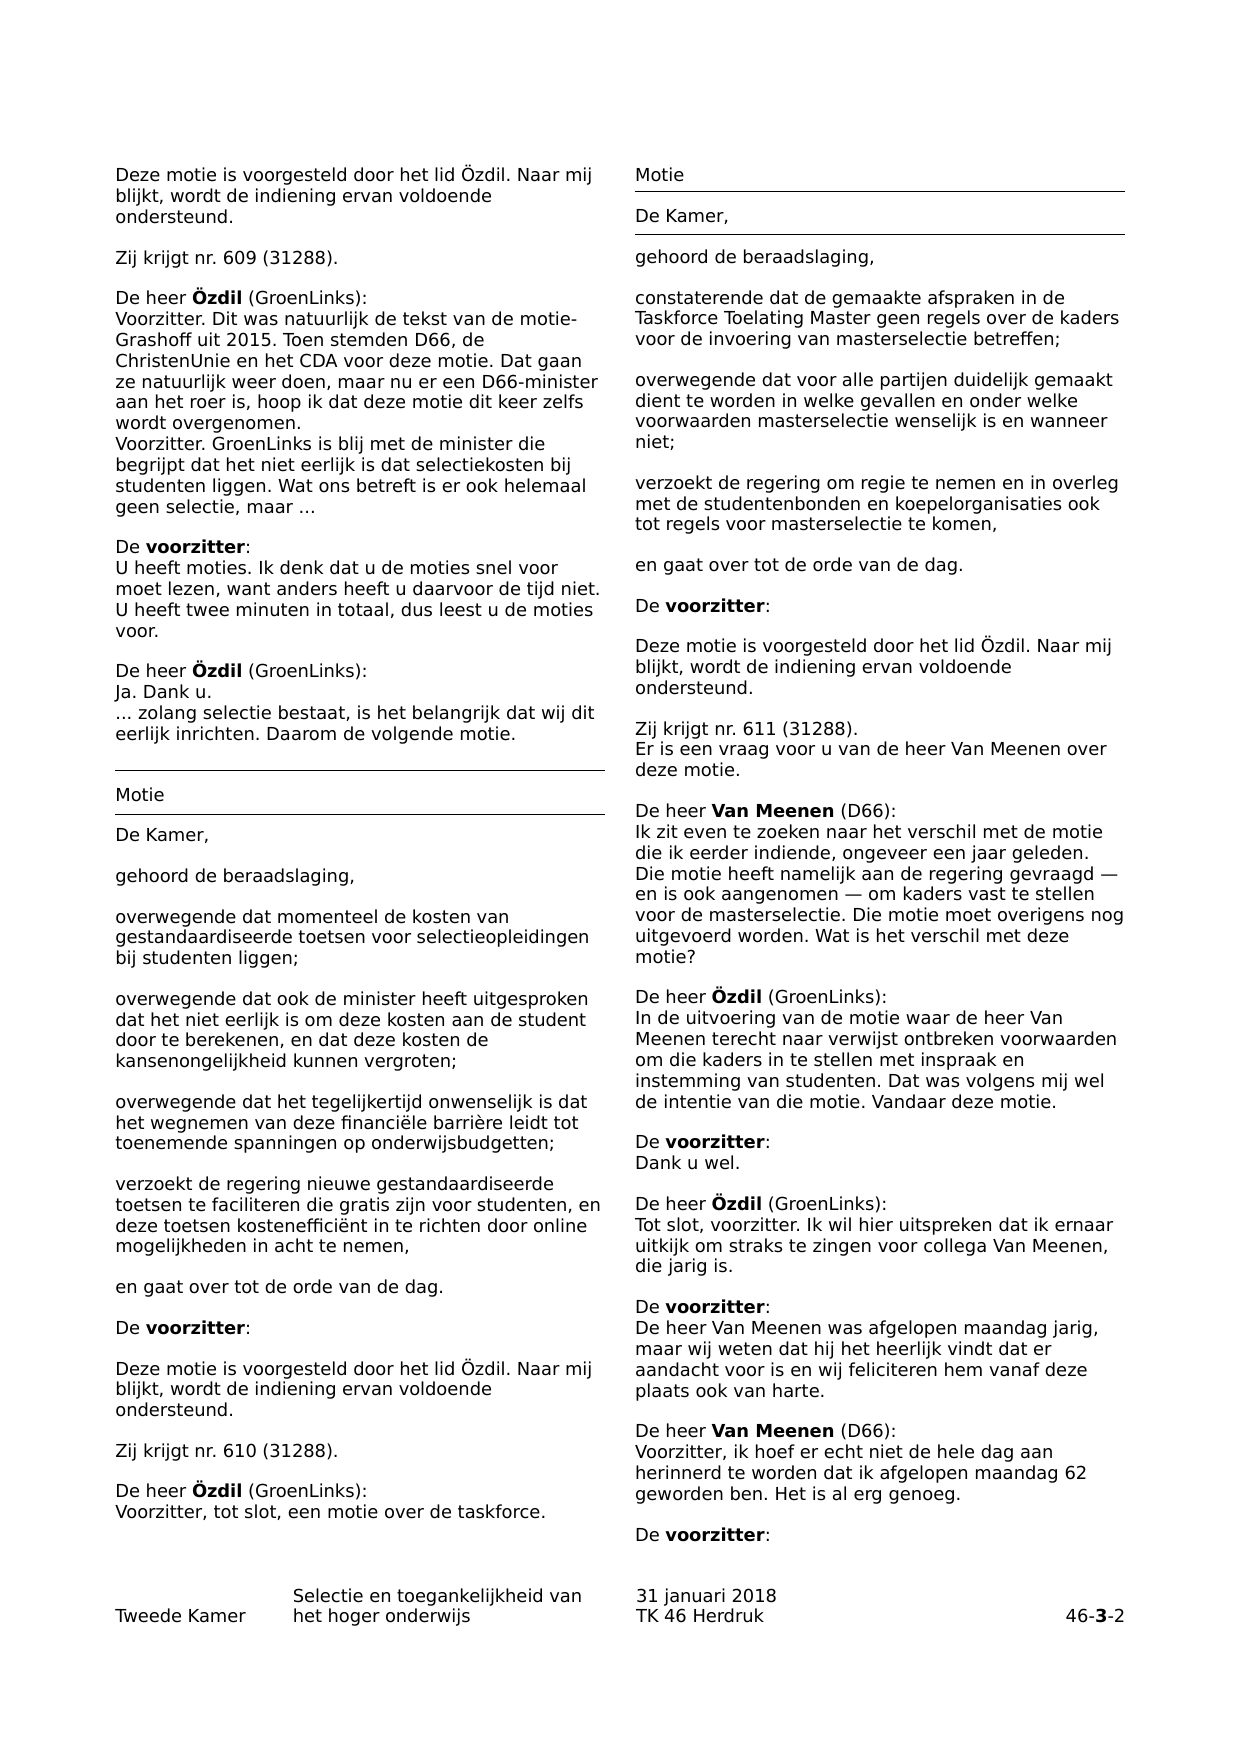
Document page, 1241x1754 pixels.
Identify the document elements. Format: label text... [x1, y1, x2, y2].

text Zij krijgt nr. 610 (31288). [115, 1441, 605, 1461]
text De voorzitter: [115, 537, 605, 558]
text De heer Özdil (GroenLinks): [635, 987, 1125, 1008]
text Motie [635, 165, 1125, 186]
text Zij krijgt nr. 609 (31288). [115, 247, 605, 268]
text Deze motie is voorgesteld door het lid Özdil. Naar mij blijkt, wordt de indiening ervan voldoende ondersteund. [635, 636, 1125, 698]
text verzoekt de regering om regie te nemen en in overleg met de studentenbonden en koepelorganisaties ook tot regels voor masterselectie te komen, [635, 473, 1125, 535]
text Deze motie is voorgesteld door het lid Özdil. Naar mij blijkt, wordt de indiening ervan voldoende ondersteund. [115, 1358, 605, 1421]
text De voorzitter: [635, 1524, 1125, 1545]
text Zij krijgt nr. 611 (31288). [635, 718, 1125, 739]
text De voorzitter: [635, 1132, 1125, 1153]
text gehoord de beraadslaging, [115, 866, 605, 887]
text Voorzitter. GroenLinks is blij met de minister die begrijpt dat het niet eerlijk is dat selectiekosten bij studenten liggen. Wat ons betreft is er ook helemaal geen selectie, maar ... [115, 434, 605, 517]
text ... zolang selectie bestaat, is het belangrijk dat wij dit eerlijk inrichten. Daarom de volgende motie. [115, 703, 605, 744]
text Deze motie is voorgesteld door het lid Özdil. Naar mij blijkt, wordt de indiening ervan voldoende ondersteund. [115, 165, 605, 227]
text De voorzitter: [635, 596, 1125, 616]
text De voorzitter: [115, 1318, 605, 1338]
text In de uitvoering van de motie waar de heer Van Meenen terecht naar verwijst ontbreken voorwaarden om die kaders in te stellen met inspraak en instemming van studenten. Dat was volgens mij wel de intentie van die motie. Vandaar deze motie. [635, 1008, 1125, 1112]
text constaterende dat de gemaakte afspraken in de Taskforce Toelating Master geen regels over de kaders voor de invoering van masterselectie betreffen; [635, 287, 1125, 350]
text De voorzitter: [635, 1297, 1125, 1318]
text overwegende dat voor alle partijen duidelijk gemaakt dient te worden in welke gevallen en onder welke voorwaarden masterselectie wenselijk is en wanneer niet; [635, 370, 1125, 453]
text De heer Özdil (GroenLinks): [115, 661, 605, 682]
text Voorzitter, ik hoef er echt niet de hele dag aan herinnerd te worden dat ik afgelopen maandag 62 geworden ben. Het is al erg genoeg. [635, 1442, 1125, 1504]
text Ik zit even te zoeken naar het verschil met de motie die ik eerder indiende, ongeveer een jaar geleden. Die motie heeft namelijk aan de regering gevraagd — en is ook aangenomen — om kaders vast te stellen voor de masterselectie. Die motie moet overigens nog uitgevoerd worden. Wat is het verschil met deze motie? [635, 822, 1125, 967]
text en gaat over tot de orde van de dag. [635, 555, 1125, 576]
text De heer Özdil (GroenLinks): [635, 1194, 1125, 1214]
text overwegende dat momenteel de kosten van gestandaardiseerde toetsen voor selectieopleidingen bij studenten liggen; [115, 907, 605, 969]
text De Kamer, [635, 206, 1125, 227]
text verzoekt de regering nieuwe gestandaardiseerde toetsen te faciliteren die gratis zijn voor studenten, en deze toetsen kostenefficiënt in te richten door online mogelijkheden in acht te nemen, [115, 1174, 605, 1257]
text U heeft moties. Ik denk dat u de moties snel voor moet lezen, want anders heeft u daarvoor de tijd niet. U heeft twee minuten in totaal, dus leest u de moties voor. [115, 558, 605, 641]
text De heer Van Meenen was afgelopen maandag jarig, maar wij weten dat hij het heerlijk vindt dat er aandacht voor is en wij feliciteren hem vanaf deze plaats ook van harte. [635, 1318, 1125, 1401]
text De heer Özdil (GroenLinks): [115, 288, 605, 309]
text overwegende dat het tegelijkertijd onwenselijk is dat het wegnemen van deze financiële barrière leidt tot toenemende spanningen op onderwijsbudgetten; [115, 1092, 605, 1154]
text Voorzitter. Dit was natuurlijk de tekst van de motie-Grashoff uit 2015. Toen stemden D66, de ChristenUnie en het CDA voor deze motie. Dat gaan ze natuurlijk weer doen, maar nu er een D66-minister aan het roer is, hoop ik dat deze motie dit keer zelfs wordt overgenomen. [115, 309, 605, 434]
text De Kamer, [115, 825, 605, 846]
text De heer Van Meenen (D66): [635, 801, 1125, 822]
text Ja. Dank u. [115, 682, 605, 703]
text Motie [115, 784, 605, 805]
text gehoord de beraadslaging, [635, 247, 1125, 267]
text overwegende dat ook de minister heeft uitgesproken dat het niet eerlijk is om deze kosten aan de student door te berekenen, en dat deze kosten de kansenongelijkheid kunnen vergroten; [115, 989, 605, 1072]
text Tot slot, voorzitter. Ik wil hier uitspreken dat ik ernaar uitkijk om straks te zingen voor collega Van Meenen, die jarig is. [635, 1214, 1125, 1277]
text Voorzitter, tot slot, een motie over de taskforce. [115, 1502, 605, 1523]
text De heer Van Meenen (D66): [635, 1421, 1125, 1442]
text Er is een vraag voor u van de heer Van Meenen over deze motie. [635, 739, 1125, 781]
text Dank u wel. [635, 1153, 1125, 1174]
text De heer Özdil (GroenLinks): [115, 1481, 605, 1502]
text en gaat over tot de orde van de dag. [115, 1277, 605, 1298]
